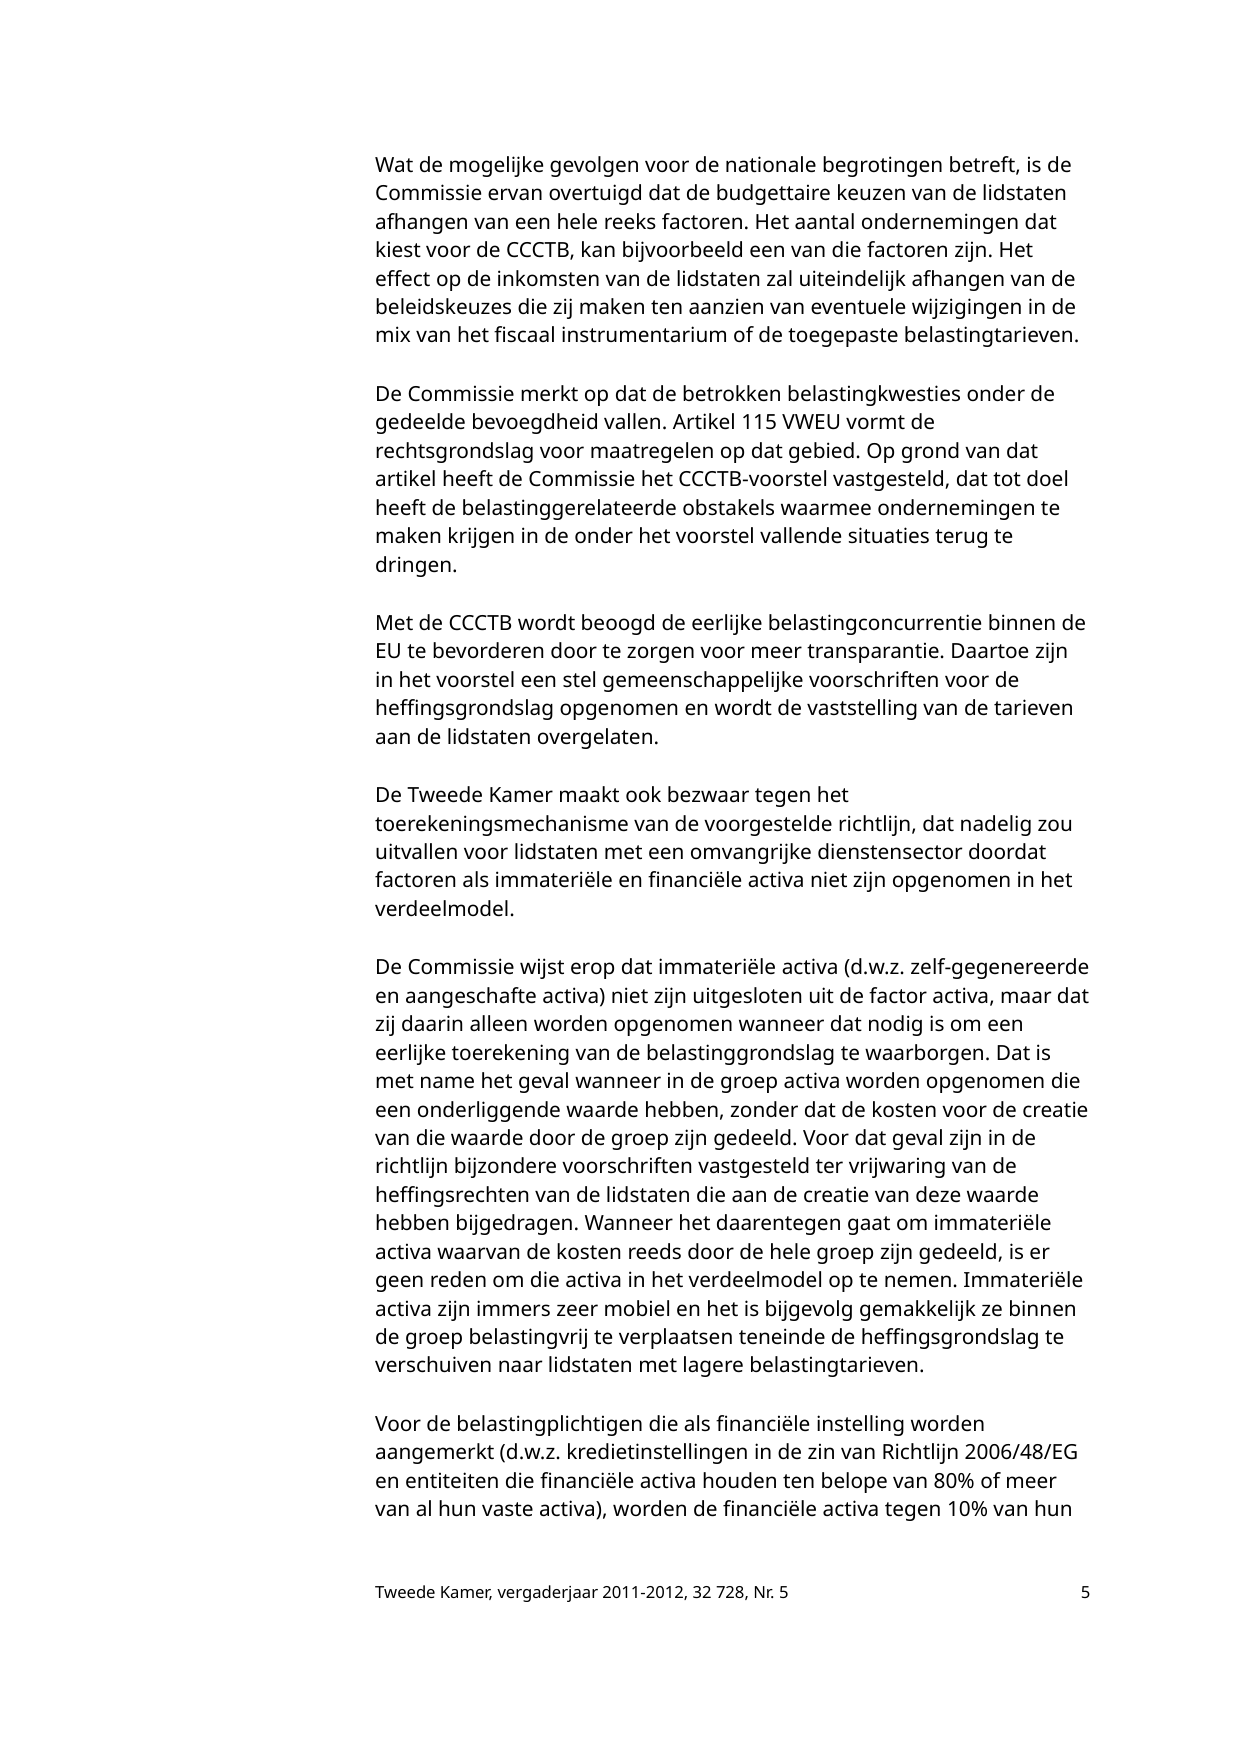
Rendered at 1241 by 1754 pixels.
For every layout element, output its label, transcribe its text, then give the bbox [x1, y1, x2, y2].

text Voor de belastingplichtigen die als financiële instelling worden aangemerkt (d.w.z. kredietinstellingen in de zin van Richtlijn 2006/48/EG en entiteiten die financiële activa houden ten belope van 80% of meer van al hun vaste activa), worden de financiële activa tegen 10% van hun [375, 1409, 1090, 1523]
text De Commissie merkt op dat de betrokken belastingkwesties onder de gedeelde bevoegdheid vallen. Artikel 115 VWEU vormt de rechtsgrondslag voor maatregelen op dat gebied. Op grond van dat artikel heeft de Commissie het CCCTB-voorstel vastgesteld, dat tot doel heeft de belastinggerelateerde obstakels waarmee ondernemingen te maken krijgen in de onder het voorstel vallende situaties terug te dringen. [375, 379, 1090, 578]
text De Commissie wijst erop dat immateriële activa (d.w.z. zelf-gegenereerde en aangeschafte activa) niet zijn uitgesloten uit de factor activa, maar dat zij daarin alleen worden opgenomen wanneer dat nodig is om een eerlijke toerekening van de belastinggrondslag te waarborgen. Dat is met name het geval wanneer in de groep activa worden opgenomen die een onderliggende waarde hebben, zonder dat de kosten voor de creatie van die waarde door de groep zijn gedeeld. Voor dat geval zijn in de richtlijn bijzondere voorschriften vastgesteld ter vrijwaring van de heffingsrechten van de lidstaten die aan de creatie van deze waarde hebben bijgedragen. Wanneer het daarentegen gaat om immateriële activa waarvan de kosten reeds door de hele groep zijn gedeeld, is er geen reden om die activa in het verdeelmodel op te nemen. Immateriële activa zijn immers zeer mobiel en het is bijgevolg gemakkelijk ze binnen de groep belastingvrij te verplaatsen teneinde de heffingsgrondslag te verschuiven naar lidstaten met lagere belastingtarieven. [375, 952, 1090, 1379]
text Met de CCCTB wordt beoogd de eerlijke belastingconcurrentie binnen de EU te bevorderen door te zorgen voor meer transparantie. Daartoe zijn in het voorstel een stel gemeenschappelijke voorschriften voor de heffingsgrondslag opgenomen en wordt de vaststelling van de tarieven aan de lidstaten overgelaten. [375, 608, 1090, 750]
text Wat de mogelijke gevolgen voor de nationale begrotingen betreft, is de Commissie ervan overtuigd dat de budgettaire keuzen van de lidstaten afhangen van een hele reeks factoren. Het aantal ondernemingen dat kiest voor de CCCTB, kan bijvoorbeeld een van die factoren zijn. Het effect op de inkomsten van de lidstaten zal uiteindelijk afhangen van de beleidskeuzes die zij maken ten aanzien van eventuele wijzigingen in de mix van het fiscaal instrumentarium of de toegepaste belastingtarieven. [375, 150, 1090, 349]
text De Tweede Kamer maakt ook bezwaar tegen het toerekeningsmechanisme van de voorgestelde richtlijn, dat nadelig zou uitvallen voor lidstaten met een omvangrijke dienstensector doordat factoren als immateriële en financiële activa niet zijn opgenomen in het verdeelmodel. [375, 780, 1090, 922]
